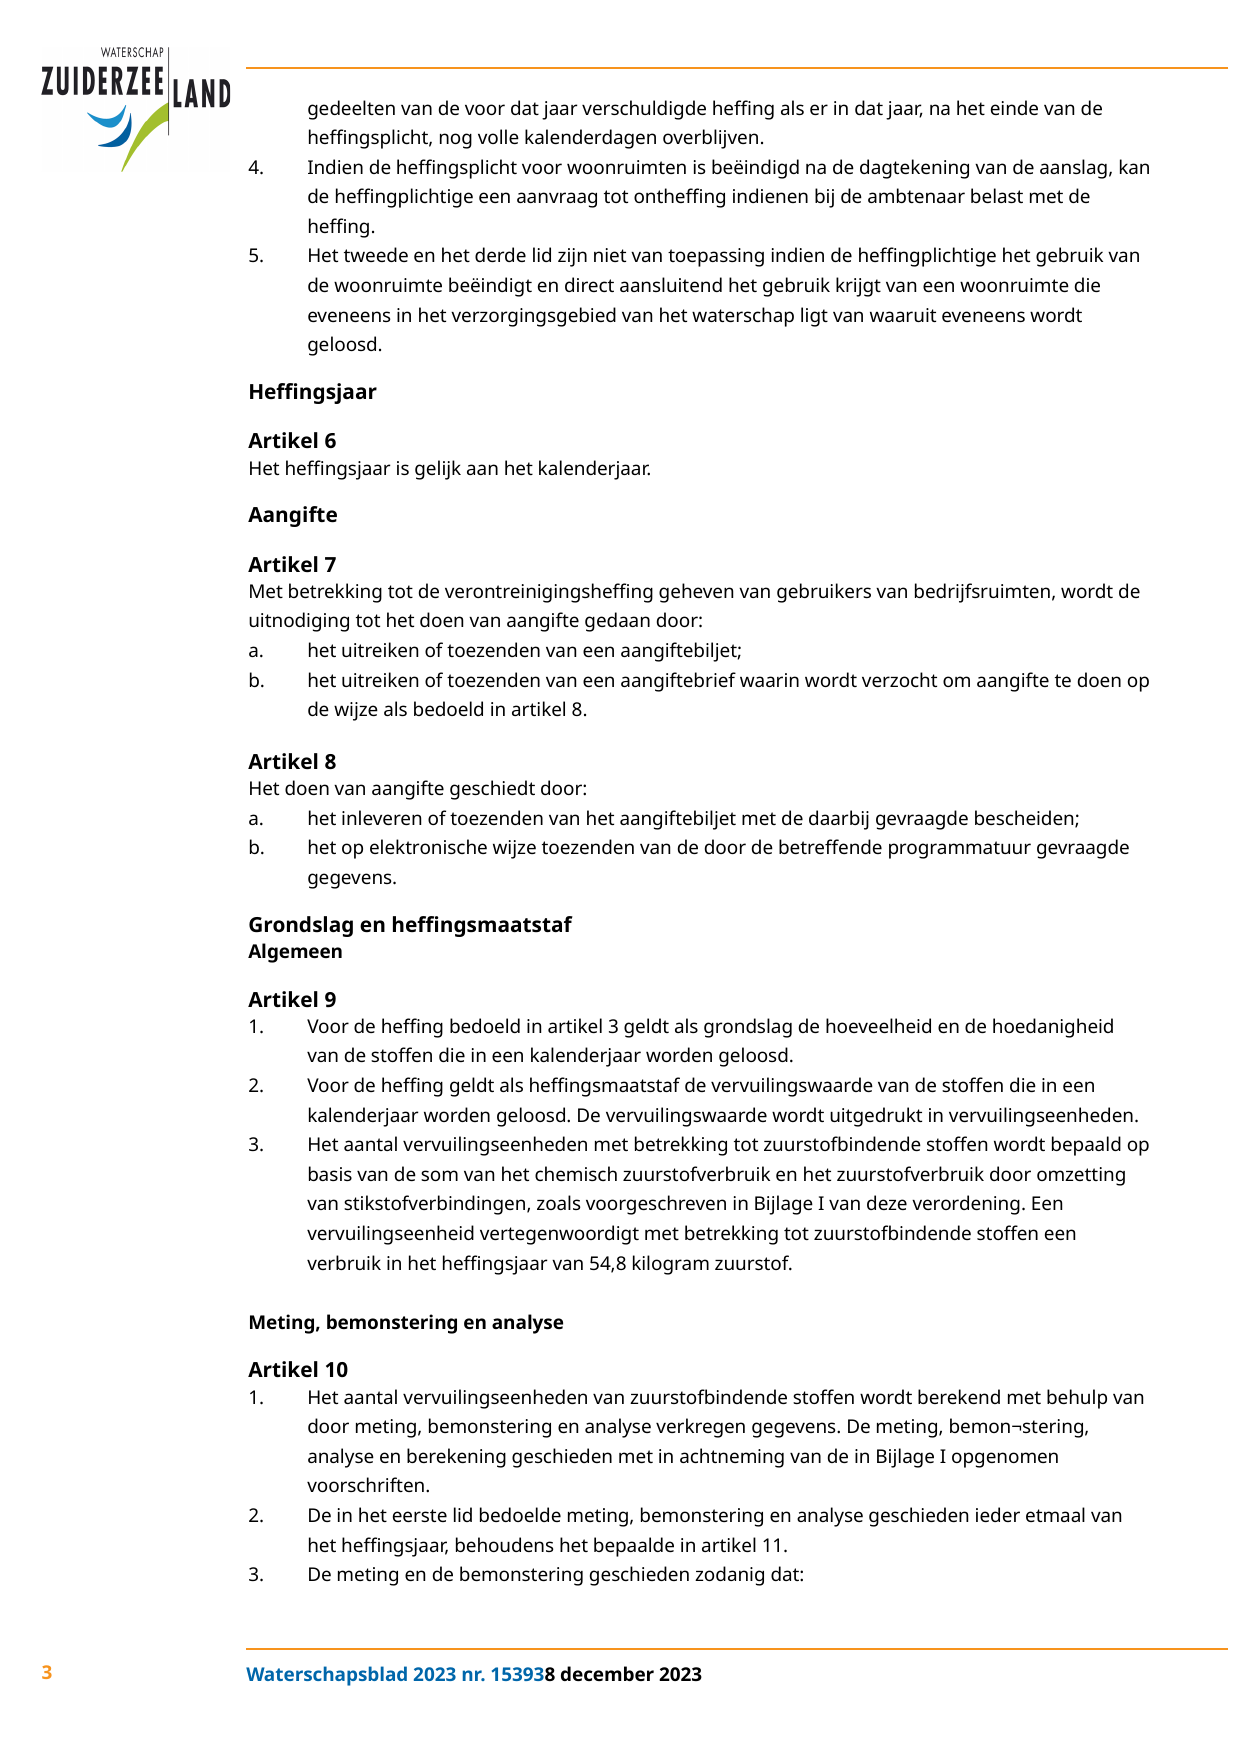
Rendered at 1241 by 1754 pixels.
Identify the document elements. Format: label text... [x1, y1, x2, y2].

text Algemeen [248, 938, 1152, 964]
text Grondslag en heffingsmaatstaf [248, 910, 1152, 938]
text Artikel 7 [248, 550, 1152, 578]
list Indien de heffingsplicht voor woonruimten is beëindigd na de dagtekening van de aanslag, kan de heffingplichtige een aanvraag tot ontheffing indienen bij de ambtenaar belast met de heffing. [248, 154, 1152, 239]
list het uitreiken of toezenden van een aangiftebiljet; [248, 637, 1152, 663]
list De meting en de bemonstering geschieden zodanig dat: [248, 1561, 1152, 1587]
list Voor de heffing bedoeld in artikel 3 geldt als grondslag de hoeveelheid en de hoedanigheid van de stoffen die in een kalenderjaar worden geloosd. [248, 1013, 1152, 1068]
text Met betrekking tot de verontreinigingsheffing geheven van gebruikers van bedrijfsruimten, wordt de uitnodiging tot het doen van aangifte gedaan door: [248, 578, 1152, 633]
text Artikel 9 [248, 985, 1152, 1013]
list het uitreiken of toezenden van een aangiftebrief waarin wordt verzocht om aangifte te doen op de wijze als bedoeld in artikel 8. [248, 667, 1152, 722]
list Het tweede en het derde lid zijn niet van toepassing indien de heffingplichtige het gebruik van de woonruimte beëindigt en direct aansluitend het gebruik krijgt van een woonruimte die eveneens in het verzorgingsgebied van het waterschap ligt van waaruit eveneens wordt geloosd. [248, 243, 1152, 357]
text Artikel 10 [248, 1356, 1152, 1384]
list gedeelten van de voor dat jaar verschuldigde heffing als er in dat jaar, na het einde van de heffingsplicht, nog volle kalenderdagen overblijven. [248, 95, 1152, 150]
text Het heffingsjaar is gelijk aan het kalenderjaar. [248, 455, 1152, 481]
list het inleveren of toezenden van het aangiftebiljet met de daarbij gevraagde bescheiden; [248, 805, 1152, 831]
list Voor de heffing geldt als heffingsmaatstaf de vervuilingswaarde van de stoffen die in een kalenderjaar worden geloosd. De vervuilingswaarde wordt uitgedrukt in vervuilingseenheden. [248, 1072, 1152, 1128]
list Het aantal vervuilingseenheden met betrekking tot zuurstofbindende stoffen wordt bepaald op basis van de som van het chemisch zuurstofverbruik en het zuurstofverbruik door omzetting van stikstofverbindingen, zoals voorgeschreven in Bijlage I van deze verordening. Een vervuilingseenheid vertegenwoordigt met betrekking tot zuurstofbindende stoffen een verbruik in het heffingsjaar van 54,8 kilogram zuurstof. [248, 1131, 1152, 1276]
text Artikel 8 [248, 747, 1152, 775]
text Heffingsjaar [248, 377, 1152, 406]
text Artikel 6 [248, 426, 1152, 455]
list Het aantal vervuilingseenheden van zuurstofbindende stoffen wordt berekend met behulp van door meting, bemonstering en analyse verkregen gegevens. De meting, bemon¬stering, analyse en berekening geschieden met in achtneming van de in Bijlage I opgenomen voorschriften. [248, 1384, 1152, 1498]
picture [41, 47, 231, 172]
list De in het eerste lid bedoelde meting, bemonstering en analyse geschieden ieder etmaal van het heffingsjaar, behoudens het bepaalde in artikel 11. [248, 1502, 1152, 1558]
text Het doen van aangifte geschiedt door: [248, 775, 1152, 801]
text Meting, bemonstering en analyse [248, 1309, 1152, 1335]
text Aangifte [248, 500, 1152, 529]
list het op elektronische wijze toezenden van de door de betreffende programmatuur gevraagde gegevens. [248, 834, 1152, 890]
